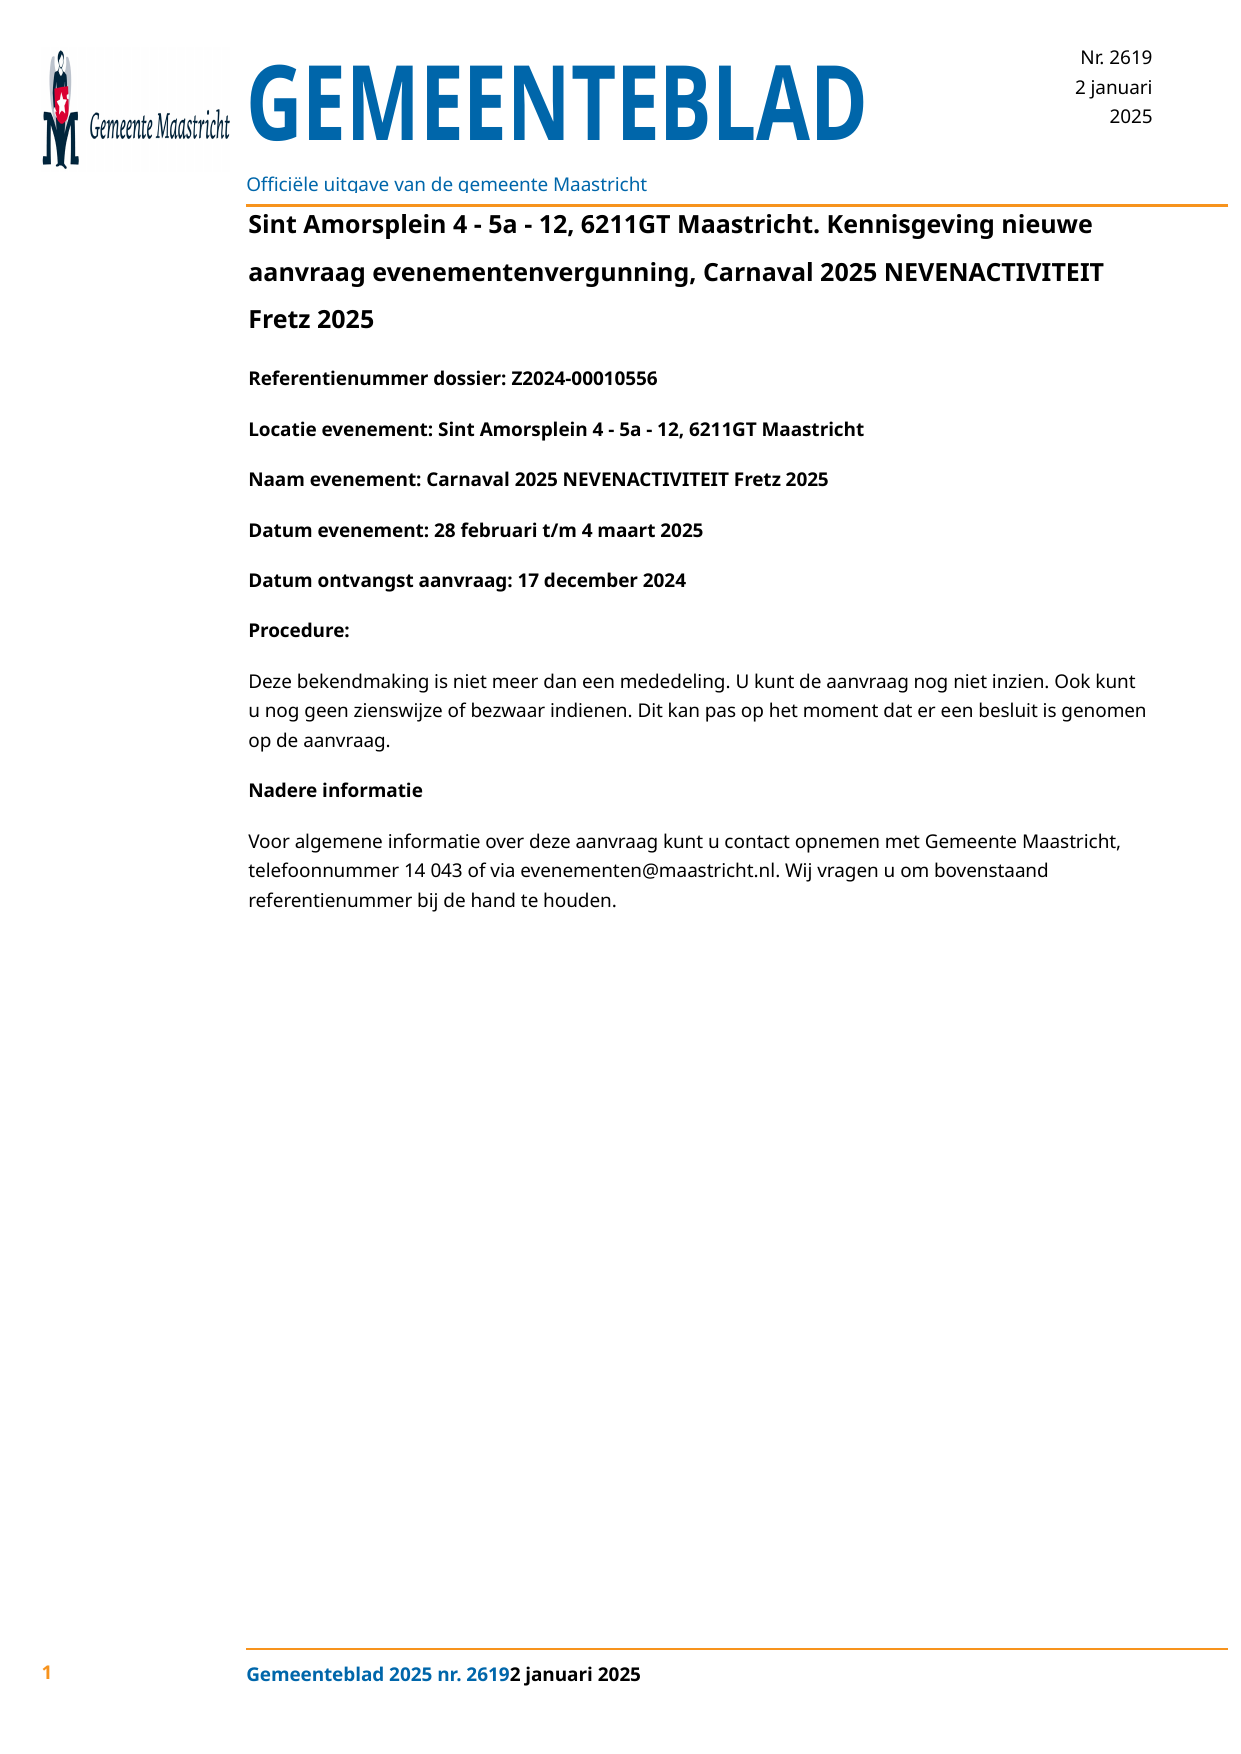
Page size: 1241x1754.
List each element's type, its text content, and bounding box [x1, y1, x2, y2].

text Naam evenement: Carnaval 2025 NEVENACTIVITEIT Fretz 2025 [248, 466, 1152, 492]
picture [41, 47, 231, 172]
text Datum evenement: 28 februari t/m 4 maart 2025 [248, 517, 1152, 542]
text Deze bekendmaking is niet meer dan een mededeling. U kunt de aanvraag nog niet inzien. Ook kunt u nog geen zienswijze of bezwaar indienen. Dit kan pas op het moment dat er een besluit is genomen op de aanvraag. [248, 668, 1152, 753]
text Voor algemene informatie over deze aanvraag kunt u contact opnemen met Gemeente Maastricht, telefoonnummer 14 043 of via evenementen@maastricht.nl. Wij vragen u om bovenstaand referentienummer bij de hand te houden. [248, 828, 1152, 913]
text Nadere informatie [248, 778, 1152, 803]
text Sint Amorsplein 4 - 5a - 12, 6211GT Maastricht. Kennisgeving nieuwe aanvraag evenementenvergunning, Carnaval 2025 NEVENACTIVITEIT Fretz 2025 [248, 207, 1152, 336]
text Datum ontvangst aanvraag: 17 december 2024 [248, 567, 1152, 593]
text Procedure: [248, 618, 1152, 643]
text Referentienummer dossier: Z2024-00010556 [248, 366, 1152, 391]
text Locatie evenement: Sint Amorsplein 4 - 5a - 12, 6211GT Maastricht [248, 416, 1152, 442]
